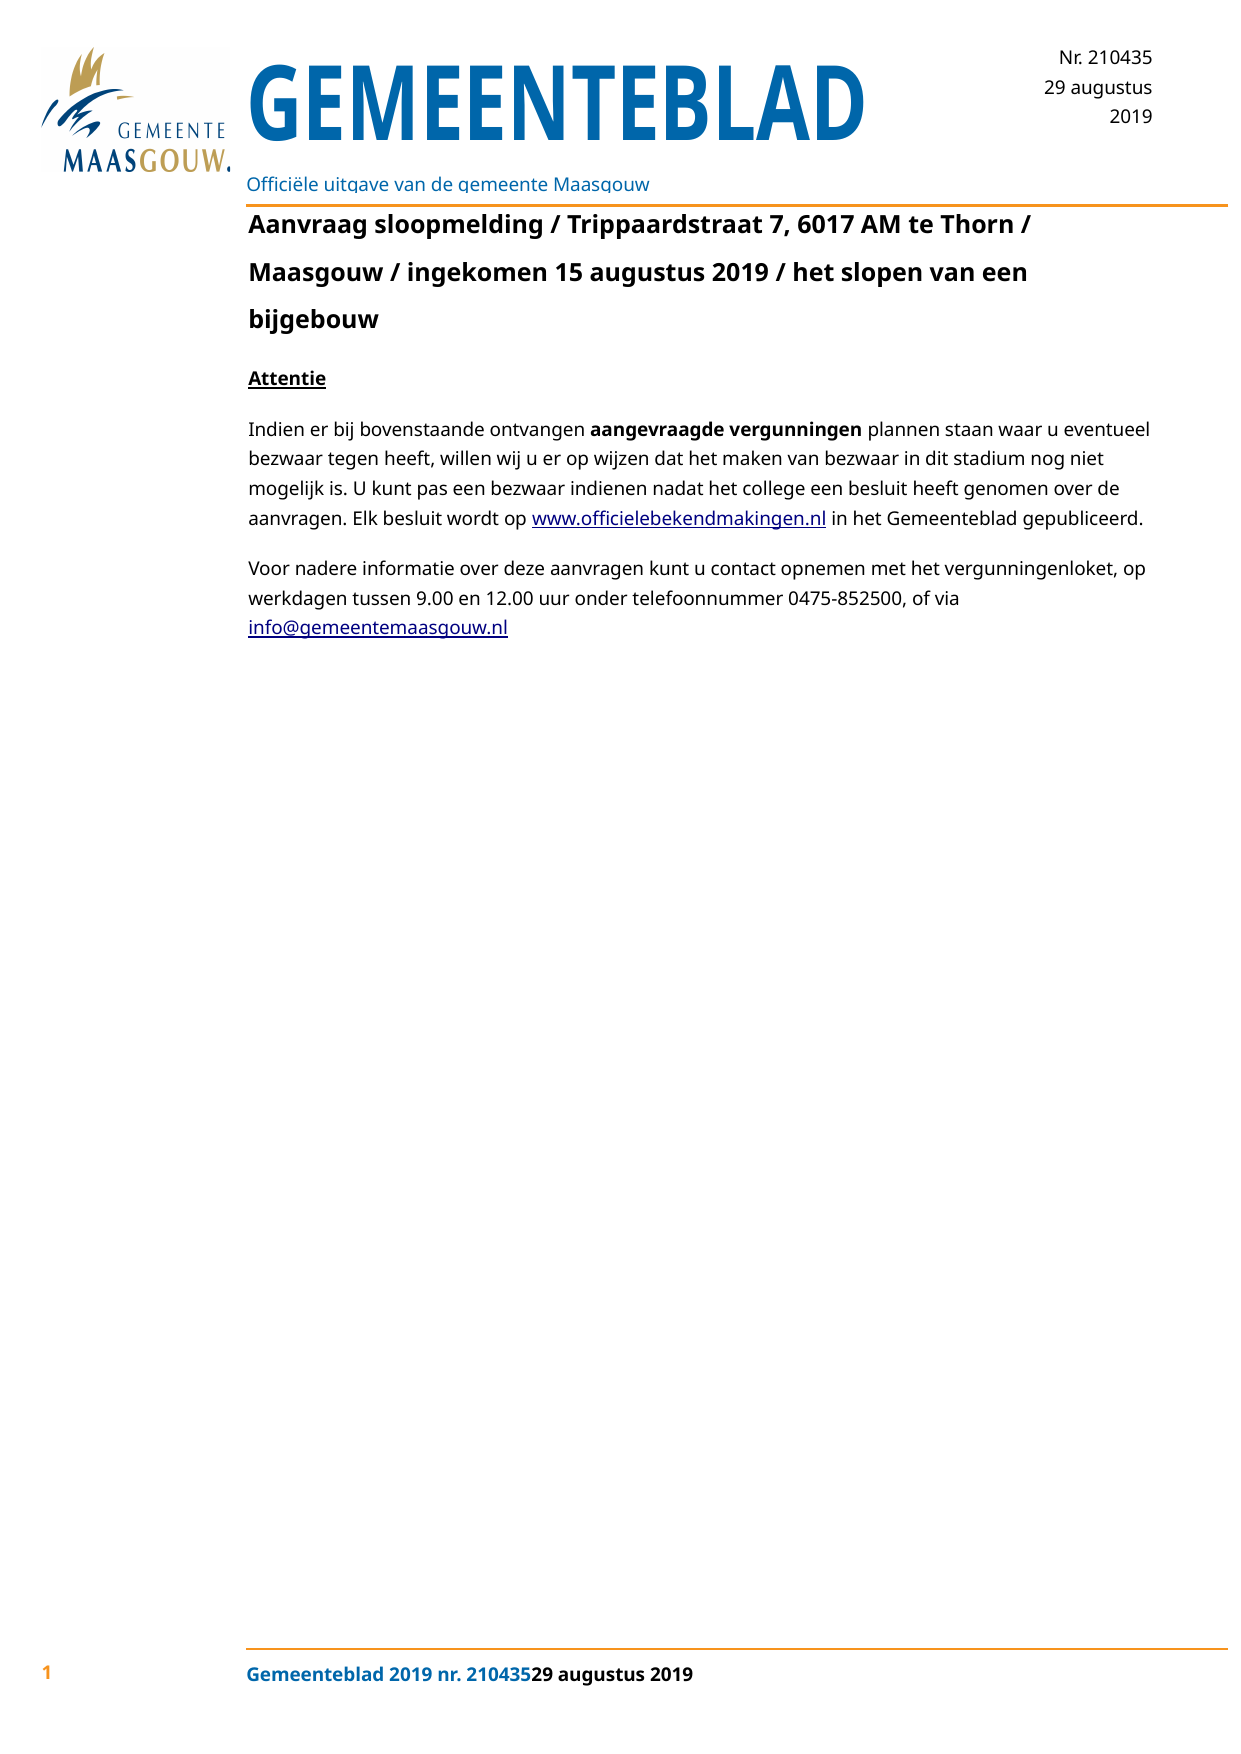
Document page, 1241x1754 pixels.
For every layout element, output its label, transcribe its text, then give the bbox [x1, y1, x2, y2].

text Voor nadere informatie over deze aanvragen kunt u contact opnemen met het vergunningenloket, op werkdagen tussen 9.00 en 12.00 uur onder telefoonnummer 0475-852500, of via info@gemeentemaasgouw.nl [248, 555, 1152, 640]
text Indien er bij bovenstaande ontvangen aangevraagde vergunningen plannen staan waar u eventueel bezwaar tegen heeft, willen wij u er op wijzen dat het maken van bezwaar in dit stadium nog niet mogelijk is. U kunt pas een bezwaar indienen nadat het college een besluit heeft genomen over de aanvragen. Elk besluit wordt op www.officielebekendmakingen.nl in het Gemeenteblad gepubliceerd. [248, 416, 1152, 530]
text Aanvraag sloopmelding / Trippaardstraat 7, 6017 AM te Thorn / Maasgouw / ingekomen 15 augustus 2019 / het slopen van een bijgebouw [248, 207, 1152, 336]
text Attentie [248, 366, 1152, 391]
picture [41, 47, 231, 172]
